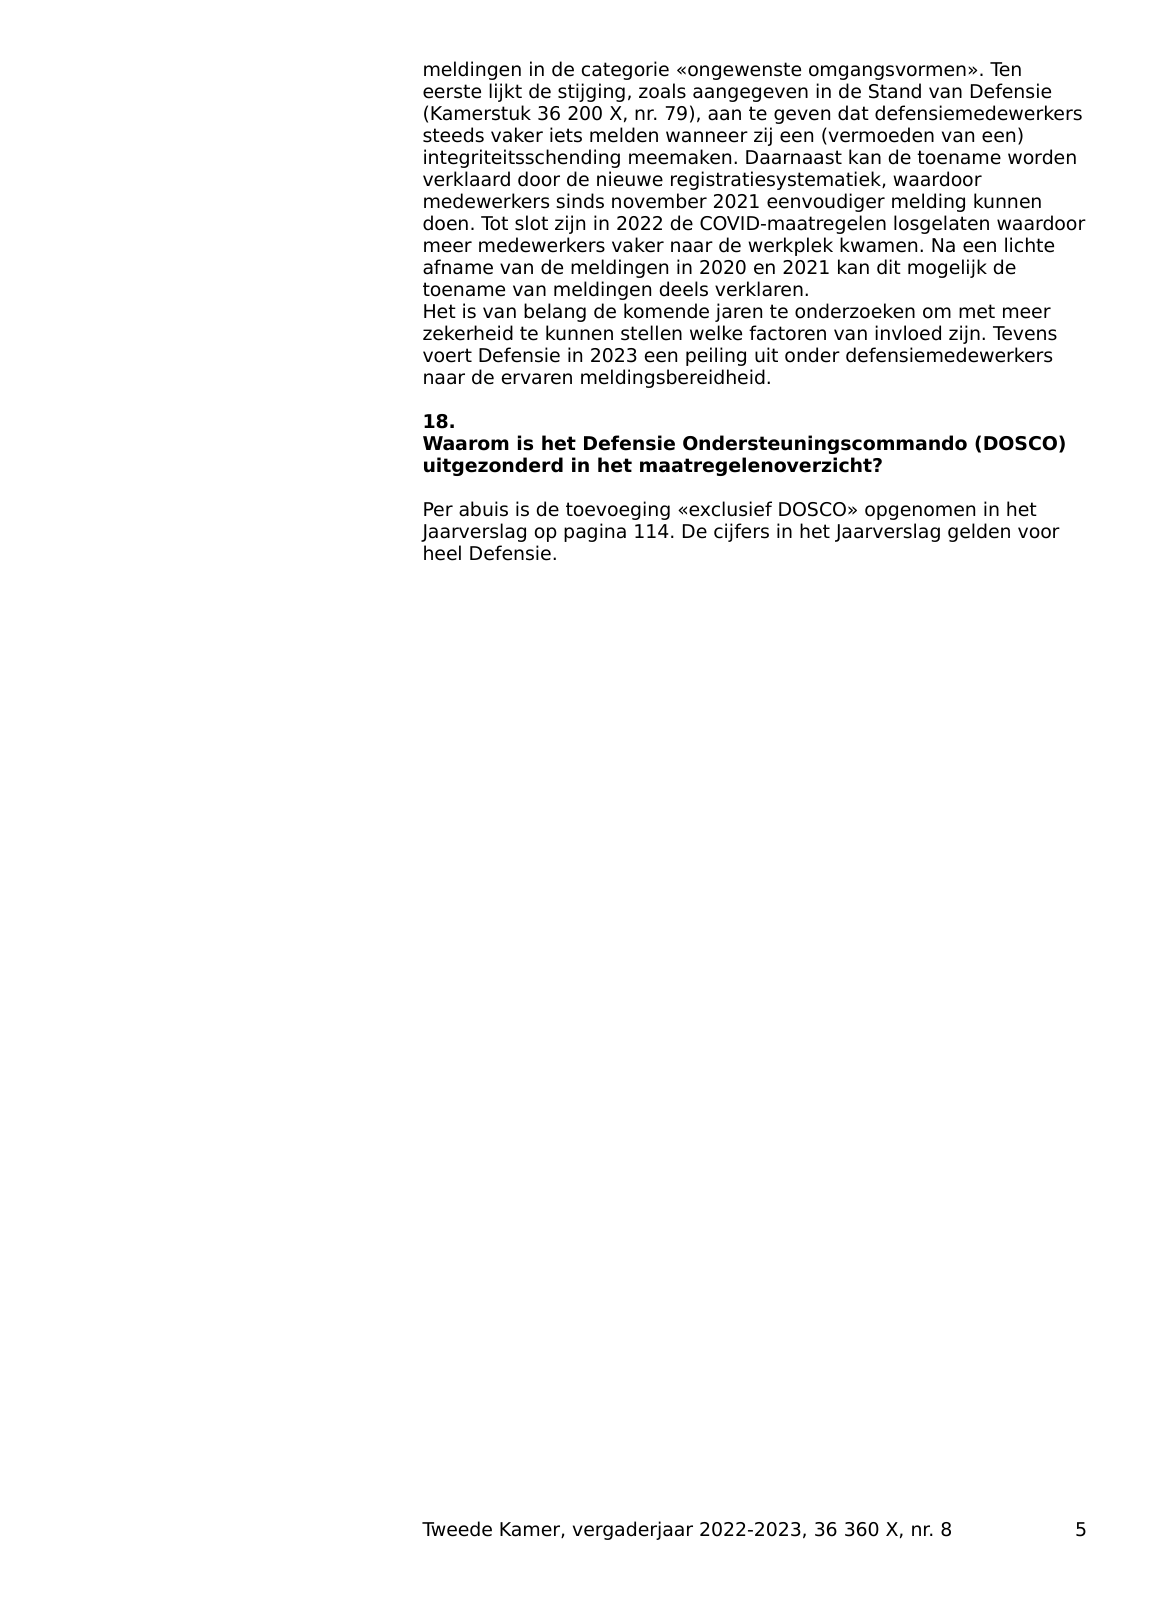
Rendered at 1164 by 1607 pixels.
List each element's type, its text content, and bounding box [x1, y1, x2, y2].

text Het is van belang de komende jaren te onderzoeken om met meer zekerheid te kunnen stellen welke factoren van invloed zijn. Tevens voert Defensie in 2023 een peiling uit onder defensiemedewerkers naar de ervaren meldingsbereidheid. [422, 301, 1087, 389]
text Per abuis is de toevoeging «exclusief DOSCO» opgenomen in het Jaarverslag op pagina 114. De cijfers in het Jaarverslag gelden voor heel Defensie. [422, 499, 1087, 565]
text 18. [422, 411, 1087, 433]
text Waarom is het Defensie Ondersteuningscommando (DOSCO) uitgezonderd in het maatregelenoverzicht? [422, 433, 1087, 477]
text meldingen in de categorie «ongewenste omgangsvormen». Ten eerste lijkt de stijging, zoals aangegeven in de Stand van Defensie (Kamerstuk 36 200 X, nr. 79), aan te geven dat defensiemedewerkers steeds vaker iets melden wanneer zij een (vermoeden van een) integriteitsschending meemaken. Daarnaast kan de toename worden verklaard door de nieuwe registratiesystematiek, waardoor medewerkers sinds november 2021 eenvoudiger melding kunnen doen. Tot slot zijn in 2022 de COVID-maatregelen losgelaten waardoor meer medewerkers vaker naar de werkplek kwamen. Na een lichte afname van de meldingen in 2020 en 2021 kan dit mogelijk de toename van meldingen deels verklaren. [422, 59, 1087, 301]
